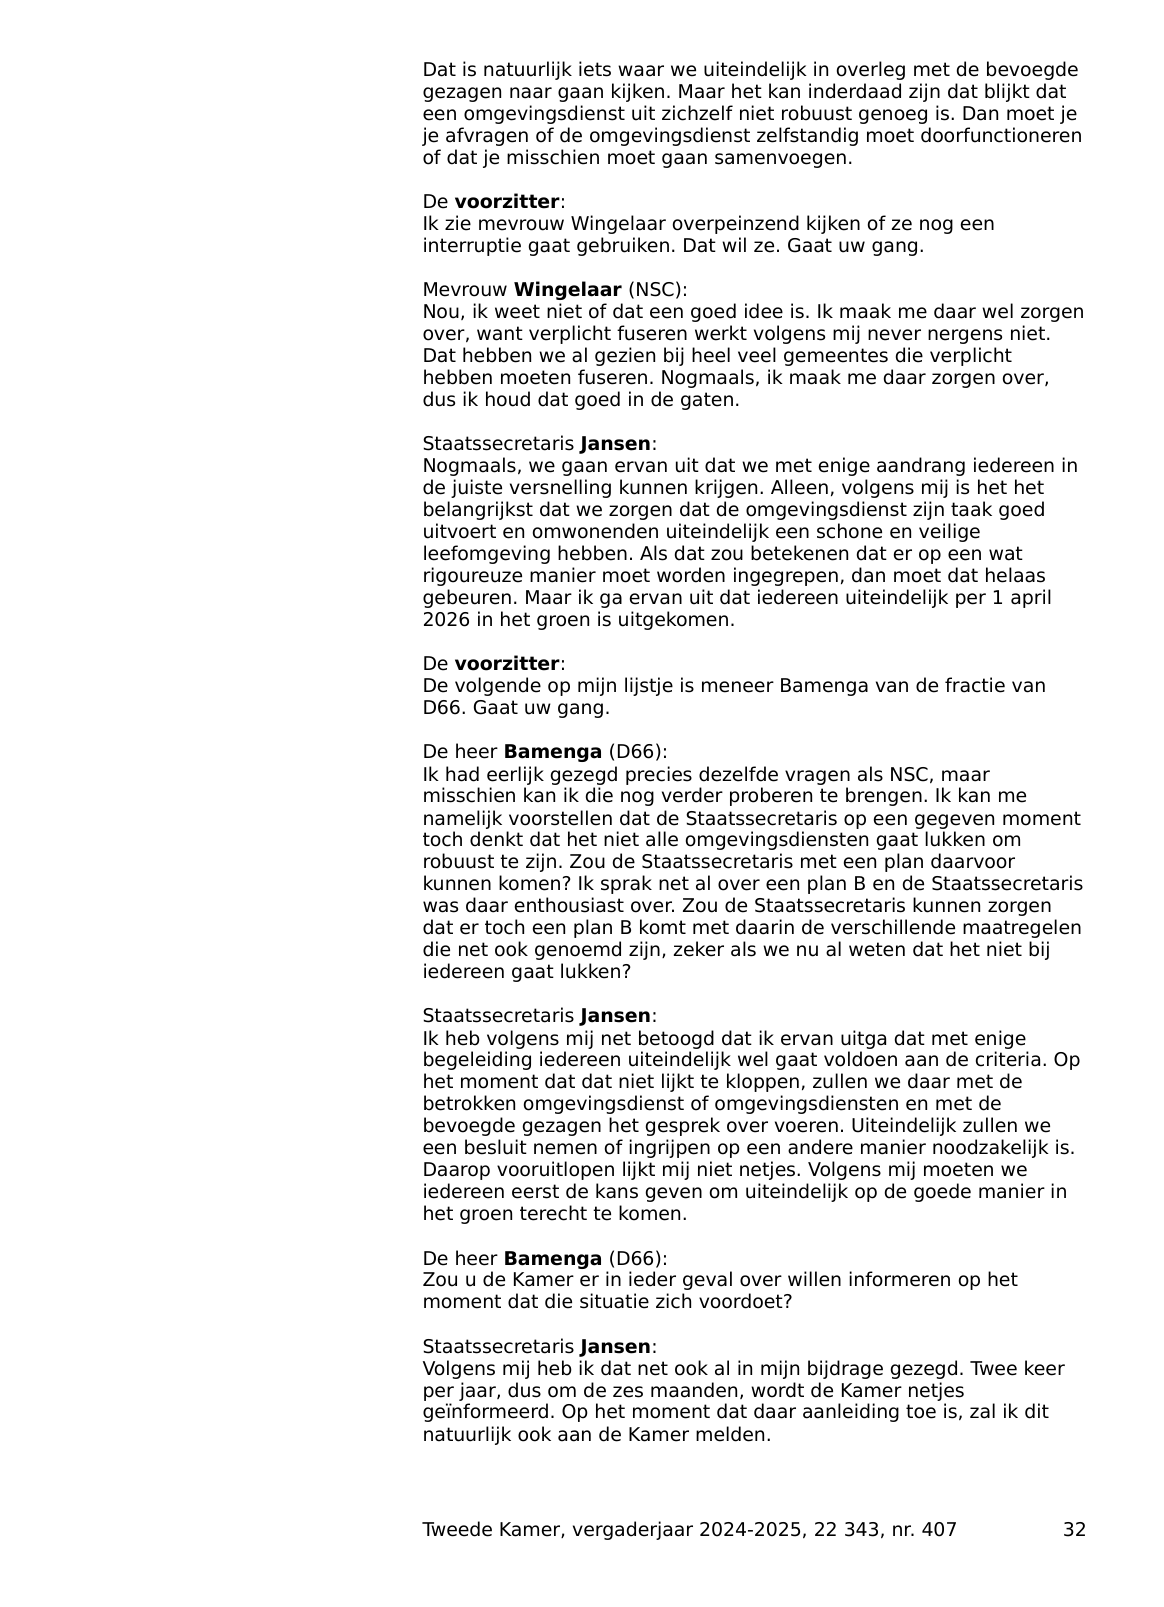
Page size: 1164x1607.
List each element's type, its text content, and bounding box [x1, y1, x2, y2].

text Mevrouw Wingelaar (NSC): [422, 279, 1087, 301]
text Ik zie mevrouw Wingelaar overpeinzend kijken of ze nog een interruptie gaat gebruiken. Dat wil ze. Gaat uw gang. [422, 213, 1087, 257]
text Dat is natuurlijk iets waar we uiteindelijk in overleg met de bevoegde gezagen naar gaan kijken. Maar het kan inderdaad zijn dat blijkt dat een omgevingsdienst uit zichzelf niet robuust genoeg is. Dan moet je je afvragen of de omgevingsdienst zelfstandig moet doorfunctioneren of dat je misschien moet gaan samenvoegen. [422, 59, 1087, 169]
text De volgende op mijn lijstje is meneer Bamenga van de fractie van D66. Gaat uw gang. [422, 675, 1087, 719]
text Volgens mij heb ik dat net ook al in mijn bijdrage gezegd. Twee keer per jaar, dus om de zes maanden, wordt de Kamer netjes geïnformeerd. Op het moment dat daar aanleiding toe is, zal ik dit natuurlijk ook aan de Kamer melden. [422, 1357, 1087, 1445]
text De voorzitter: [422, 653, 1087, 675]
text De voorzitter: [422, 191, 1087, 213]
text Ik heb volgens mij net betoogd dat ik ervan uitga dat met enige begeleiding iedereen uiteindelijk wel gaat voldoen aan de criteria. Op het moment dat dat niet lijkt te kloppen, zullen we daar met de betrokken omgevingsdienst of omgevingsdiensten en met de bevoegde gezagen het gesprek over voeren. Uiteindelijk zullen we een besluit nemen of ingrijpen op een andere manier noodzakelijk is. Daarop vooruitlopen lijkt mij niet netjes. Volgens mij moeten we iedereen eerst de kans geven om uiteindelijk op de goede manier in het groen terecht te komen. [422, 1027, 1087, 1225]
text De heer Bamenga (D66): [422, 741, 1087, 763]
text Staatssecretaris Jansen: [422, 1005, 1087, 1027]
text Nogmaals, we gaan ervan uit dat we met enige aandrang iedereen in de juiste versnelling kunnen krijgen. Alleen, volgens mij is het het belangrijkst dat we zorgen dat de omgevingsdienst zijn taak goed uitvoert en omwonenden uiteindelijk een schone en veilige leefomgeving hebben. Als dat zou betekenen dat er op een wat rigoureuze manier moet worden ingegrepen, dan moet dat helaas gebeuren. Maar ik ga ervan uit dat iedereen uiteindelijk per 1 april 2026 in het groen is uitgekomen. [422, 455, 1087, 631]
text Nou, ik weet niet of dat een goed idee is. Ik maak me daar wel zorgen over, want verplicht fuseren werkt volgens mij never nergens niet. Dat hebben we al gezien bij heel veel gemeentes die verplicht hebben moeten fuseren. Nogmaals, ik maak me daar zorgen over, dus ik houd dat goed in de gaten. [422, 301, 1087, 411]
text Staatssecretaris Jansen: [422, 433, 1087, 455]
text Ik had eerlijk gezegd precies dezelfde vragen als NSC, maar misschien kan ik die nog verder proberen te brengen. Ik kan me namelijk voorstellen dat de Staatssecretaris op een gegeven moment toch denkt dat het niet alle omgevingsdiensten gaat lukken om robuust te zijn. Zou de Staatssecretaris met een plan daarvoor kunnen komen? Ik sprak net al over een plan B en de Staatssecretaris was daar enthousiast over. Zou de Staatssecretaris kunnen zorgen dat er toch een plan B komt met daarin de verschillende maatregelen die net ook genoemd zijn, zeker als we nu al weten dat het niet bij iedereen gaat lukken? [422, 763, 1087, 983]
text Staatssecretaris Jansen: [422, 1336, 1087, 1357]
text De heer Bamenga (D66): [422, 1247, 1087, 1269]
text Zou u de Kamer er in ieder geval over willen informeren op het moment dat die situatie zich voordoet? [422, 1269, 1087, 1313]
